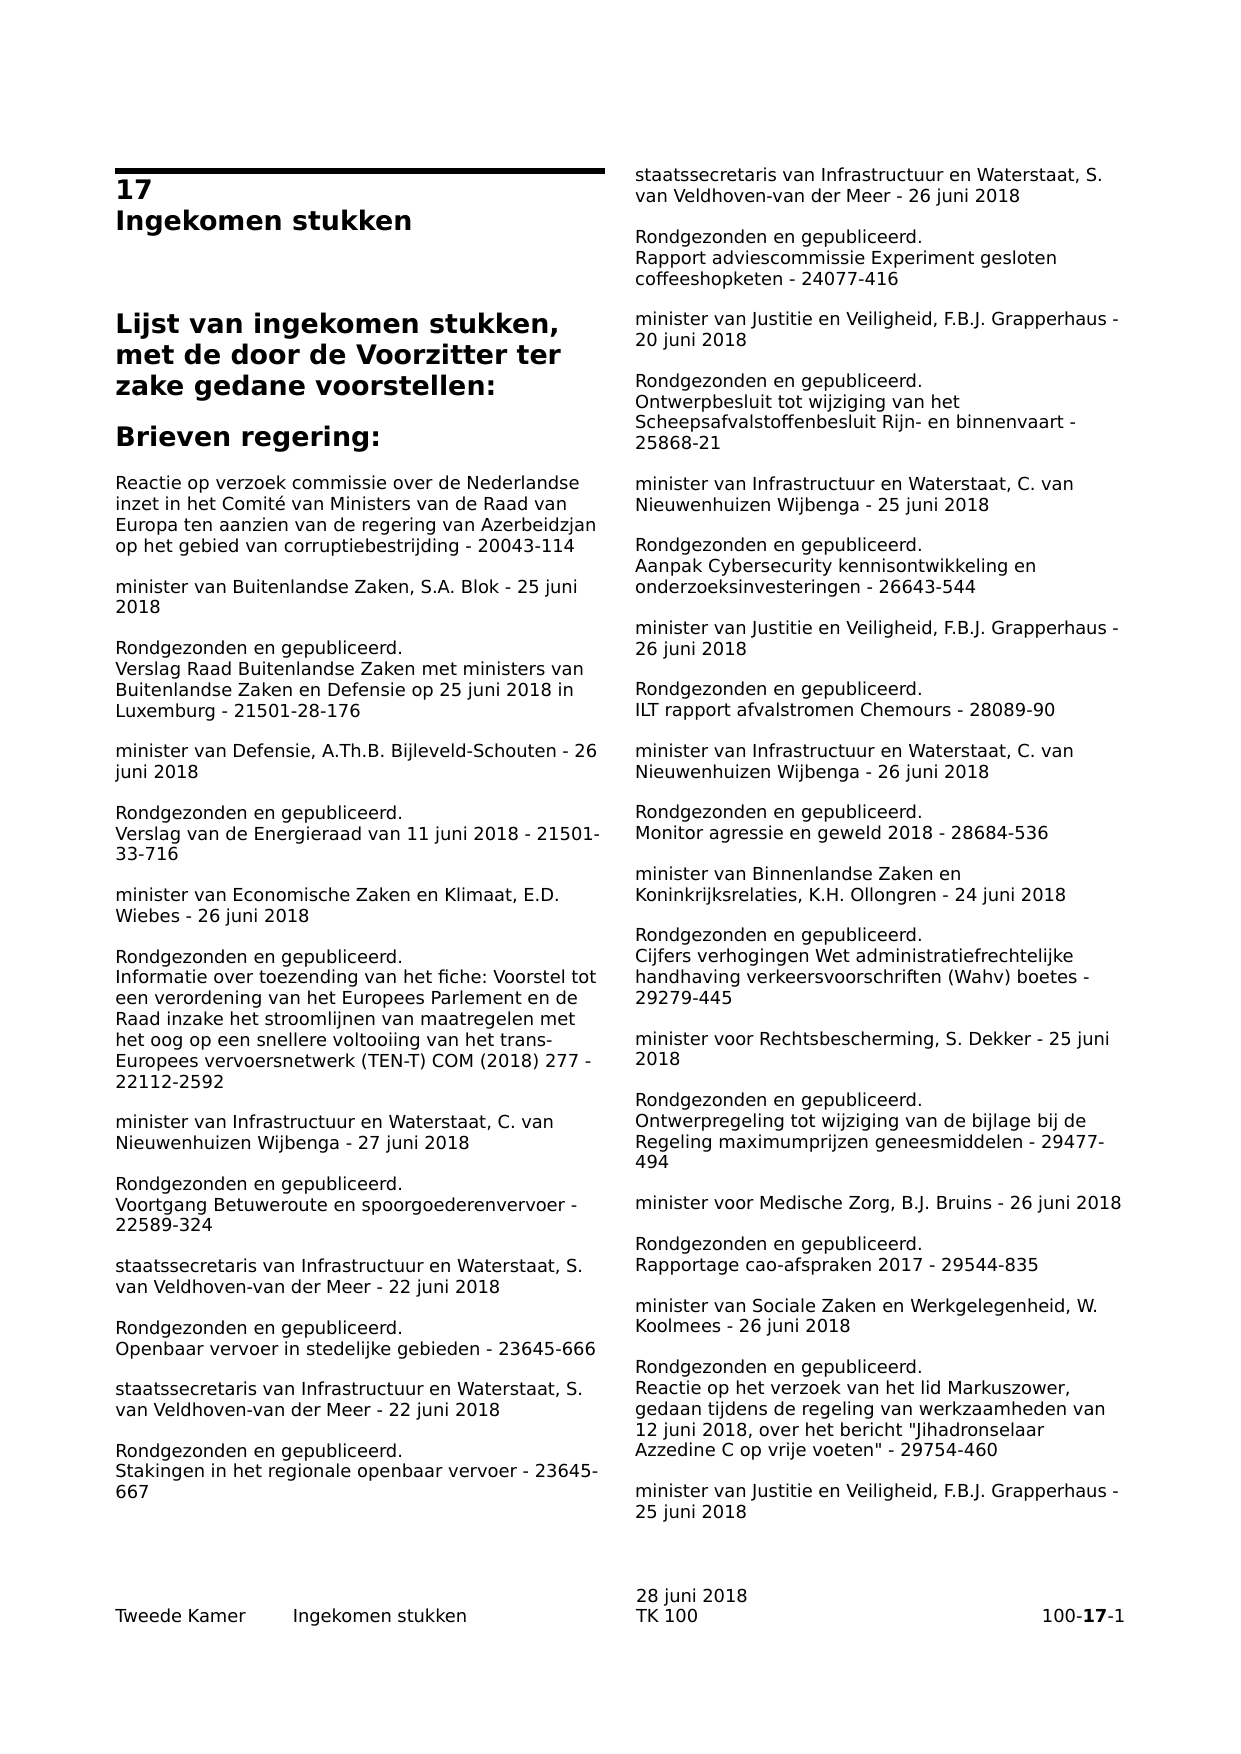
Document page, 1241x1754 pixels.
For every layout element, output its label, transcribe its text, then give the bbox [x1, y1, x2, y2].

text minister van Justitie en Veiligheid, F.B.J. Grapperhaus - 20 juni 2018 [635, 309, 1125, 351]
text Verslag Raad Buitenlandse Zaken met ministers van Buitenlandse Zaken en Defensie op 25 juni 2018 in Luxemburg - 21501-28-176 [115, 659, 605, 721]
text Rondgezonden en gepubliceerd. [635, 227, 1125, 247]
text Ontwerpregeling tot wijziging van de bijlage bij de Regeling maximumprijzen geneesmiddelen - 29477-494 [635, 1111, 1125, 1173]
text Rondgezonden en gepubliceerd. [115, 1317, 605, 1338]
text Informatie over toezending van het fiche: Voorstel tot een verordening van het Europees Parlement en de Raad inzake het stroomlijnen van maatregelen met het oog op een snellere voltooiing van het trans-Europees vervoersnetwerk (TEN-T) COM (2018) 277 - 22112-2592 [115, 967, 605, 1092]
title Lijst van ingekomen stukken, met de door de Voorzitter ter zake gedane voorstellen: [115, 308, 605, 402]
text Ontwerpbesluit tot wijziging van het Scheepsafvalstoffenbesluit Rijn- en binnenvaart - 25868-21 [635, 391, 1125, 454]
text Monitor agressie en geweld 2018 - 28684-536 [635, 823, 1125, 844]
text Rondgezonden en gepubliceerd. [115, 803, 605, 823]
text Rondgezonden en gepubliceerd. [635, 925, 1125, 946]
text Rondgezonden en gepubliceerd. [635, 1357, 1125, 1378]
text minister voor Rechtsbescherming, S. Dekker - 25 juni 2018 [635, 1028, 1125, 1070]
text Cijfers verhogingen Wet administratiefrechtelijke handhaving verkeersvoorschriften (Wahv) boetes - 29279-445 [635, 946, 1125, 1008]
text minister van Sociale Zaken en Werkgelegenheid, W. Koolmees - 26 juni 2018 [635, 1295, 1125, 1337]
text staatssecretaris van Infrastructuur en Waterstaat, S. van Veldhoven-van der Meer - 22 juni 2018 [115, 1256, 605, 1297]
text minister van Justitie en Veiligheid, F.B.J. Grapperhaus - 25 juni 2018 [635, 1481, 1125, 1522]
text Rondgezonden en gepubliceerd. [635, 802, 1125, 823]
text minister van Economische Zaken en Klimaat, E.D. Wiebes - 26 juni 2018 [115, 885, 605, 926]
title 17 Ingekomen stukken [115, 174, 605, 237]
text Rondgezonden en gepubliceerd. [635, 679, 1125, 700]
text minister voor Medische Zorg, B.J. Bruins - 26 juni 2018 [635, 1193, 1125, 1214]
text Rondgezonden en gepubliceerd. [635, 371, 1125, 391]
text Rondgezonden en gepubliceerd. [115, 946, 605, 967]
text Verslag van de Energieraad van 11 juni 2018 - 21501-33-716 [115, 823, 605, 865]
text minister van Justitie en Veiligheid, F.B.J. Grapperhaus - 26 juni 2018 [635, 618, 1125, 659]
text Rondgezonden en gepubliceerd. [635, 1090, 1125, 1111]
text staatssecretaris van Infrastructuur en Waterstaat, S. van Veldhoven-van der Meer - 26 juni 2018 [635, 165, 1125, 207]
text Reactie op het verzoek van het lid Markuszower, gedaan tijdens de regeling van werkzaamheden van 12 juni 2018, over het bericht "Jihadronselaar Azzedine C op vrije voeten" - 29754-460 [635, 1378, 1125, 1461]
text Reactie op verzoek commissie over de Nederlandse inzet in het Comité van Ministers van de Raad van Europa ten aanzien van de regering van Azerbeidzjan op het gebied van corruptiebestrijding - 20043-114 [115, 473, 605, 556]
text Rondgezonden en gepubliceerd. [635, 1234, 1125, 1254]
text Rondgezonden en gepubliceerd. [115, 1441, 605, 1461]
text Rapport adviescommissie Experiment gesloten coffeeshopketen - 24077-416 [635, 247, 1125, 289]
text Voortgang Betuweroute en spoorgoederenvervoer - 22589-324 [115, 1194, 605, 1236]
text Stakingen in het regionale openbaar vervoer - 23645-667 [115, 1461, 605, 1503]
text staatssecretaris van Infrastructuur en Waterstaat, S. van Veldhoven-van der Meer - 22 juni 2018 [115, 1379, 605, 1421]
text minister van Defensie, A.Th.B. Bijleveld-Schouten - 26 juni 2018 [115, 741, 605, 783]
text Rapportage cao-afspraken 2017 - 29544-835 [635, 1254, 1125, 1275]
text minister van Infrastructuur en Waterstaat, C. van Nieuwenhuizen Wijbenga - 27 juni 2018 [115, 1112, 605, 1154]
text Rondgezonden en gepubliceerd. [115, 1174, 605, 1194]
text Aanpak Cybersecurity kennisontwikkeling en onderzoeksinvesteringen - 26643-544 [635, 556, 1125, 598]
title Brieven regering: [115, 422, 605, 453]
text Rondgezonden en gepubliceerd. [635, 535, 1125, 556]
text minister van Buitenlandse Zaken, S.A. Blok - 25 juni 2018 [115, 576, 605, 618]
text Openbaar vervoer in stedelijke gebieden - 23645-666 [115, 1338, 605, 1359]
text minister van Binnenlandse Zaken en Koninkrijksrelaties, K.H. Ollongren - 24 juni 2018 [635, 864, 1125, 905]
text Rondgezonden en gepubliceerd. [115, 638, 605, 659]
text minister van Infrastructuur en Waterstaat, C. van Nieuwenhuizen Wijbenga - 25 juni 2018 [635, 474, 1125, 515]
text ILT rapport afvalstromen Chemours - 28089-90 [635, 700, 1125, 721]
text minister van Infrastructuur en Waterstaat, C. van Nieuwenhuizen Wijbenga - 26 juni 2018 [635, 741, 1125, 782]
